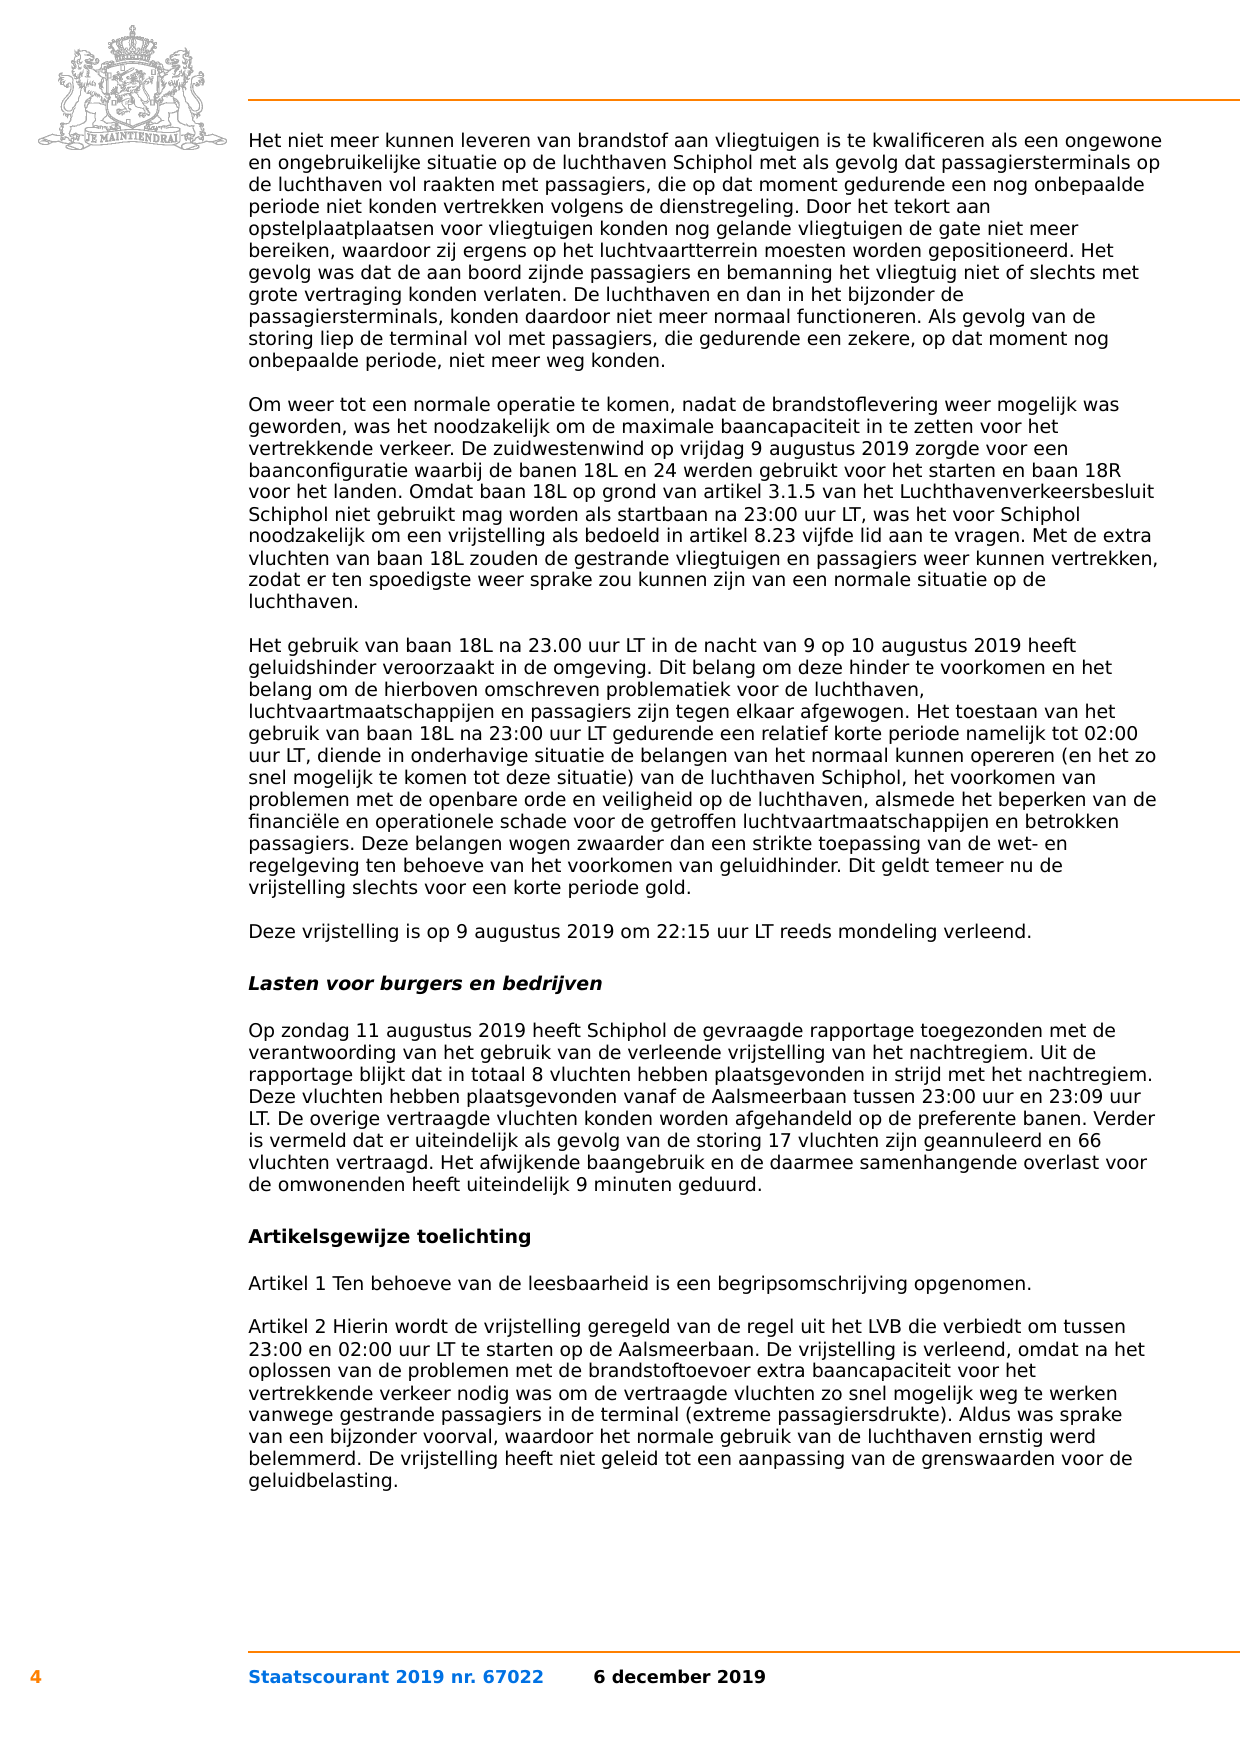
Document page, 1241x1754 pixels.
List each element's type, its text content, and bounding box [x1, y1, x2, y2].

picture [38, 25, 227, 150]
text Het niet meer kunnen leveren van brandstof aan vliegtuigen is te kwalificeren als een ongewone en ongebruikelijke situatie op de luchthaven Schiphol met als gevolg dat passagiersterminals op de luchthaven vol raakten met passagiers, die op dat moment gedurende een nog onbepaalde periode niet konden vertrekken volgens de dienstregeling. Door het tekort aan opstelplaatplaatsen voor vliegtuigen konden nog gelande vliegtuigen de gate niet meer bereiken, waardoor zij ergens op het luchtvaartterrein moesten worden gepositioneerd. Het gevolg was dat de aan boord zijnde passagiers en bemanning het vliegtuig niet of slechts met grote vertraging konden verlaten. De luchthaven en dan in het bijzonder de passagiersterminals, konden daardoor niet meer normaal functioneren. Als gevolg van de storing liep de terminal vol met passagiers, die gedurende een zekere, op dat moment nog onbepaalde periode, niet meer weg konden. [248, 130, 1163, 372]
subtitle Lasten voor burgers en bedrijven [248, 973, 1163, 995]
subtitle Artikelsgewijze toelichting [248, 1226, 1163, 1248]
text Artikel 1 Ten behoeve van de leesbaarheid is een begripsomschrijving opgenomen. [248, 1273, 1163, 1294]
text Artikel 2 Hierin wordt de vrijstelling geregeld van de regel uit het LVB die verbiedt om tussen 23:00 en 02:00 uur LT te starten op de Aalsmeerbaan. De vrijstelling is verleend, omdat na het oplossen van de problemen met de brandstoftoevoer extra baancapaciteit voor het vertrekkende verkeer nodig was om de vertraagde vluchten zo snel mogelijk weg te werken vanwege gestrande passagiers in de terminal (extreme passagiersdrukte). Aldus was sprake van een bijzonder voorval, waardoor het normale gebruik van de luchthaven ernstig werd belemmerd. De vrijstelling heeft niet geleid tot een aanpassing van de grenswaarden voor de geluidbelasting. [248, 1316, 1163, 1492]
text Het gebruik van baan 18L na 23.00 uur LT in de nacht van 9 op 10 augustus 2019 heeft geluidshinder veroorzaakt in de omgeving. Dit belang om deze hinder te voorkomen en het belang om de hierboven omschreven problematiek voor de luchthaven, luchtvaartmaatschappijen en passagiers zijn tegen elkaar afgewogen. Het toestaan van het gebruik van baan 18L na 23:00 uur LT gedurende een relatief korte periode namelijk tot 02:00 uur LT, diende in onderhavige situatie de belangen van het normaal kunnen opereren (en het zo snel mogelijk te komen tot deze situatie) van de luchthaven Schiphol, het voorkomen van problemen met de openbare orde en veiligheid op de luchthaven, alsmede het beperken van de financiële en operationele schade voor de getroffen luchtvaartmaatschappijen en betrokken passagiers. Deze belangen wogen zwaarder dan een strikte toepassing van de wet- en regelgeving ten behoeve van het voorkomen van geluidhinder. Dit geldt temeer nu de vrijstelling slechts voor een korte periode gold. [248, 635, 1163, 899]
text Om weer tot een normale operatie te komen, nadat de brandstoflevering weer mogelijk was geworden, was het noodzakelijk om de maximale baancapaciteit in te zetten voor het vertrekkende verkeer. De zuidwestenwind op vrijdag 9 augustus 2019 zorgde voor een baanconfiguratie waarbij de banen 18L en 24 werden gebruikt voor het starten en baan 18R voor het landen. Omdat baan 18L op grond van artikel 3.1.5 van het Luchthavenverkeersbesluit Schiphol niet gebruikt mag worden als startbaan na 23:00 uur LT, was het voor Schiphol noodzakelijk om een vrijstelling als bedoeld in artikel 8.23 vijfde lid aan te vragen. Met de extra vluchten van baan 18L zouden de gestrande vliegtuigen en passagiers weer kunnen vertrekken, zodat er ten spoedigste weer sprake zou kunnen zijn van een normale situatie op de luchthaven. [248, 393, 1163, 613]
text Op zondag 11 augustus 2019 heeft Schiphol de gevraagde rapportage toegezonden met de verantwoording van het gebruik van de verleende vrijstelling van het nachtregiem. Uit de rapportage blijkt dat in totaal 8 vluchten hebben plaatsgevonden in strijd met het nachtregiem. Deze vluchten hebben plaatsgevonden vanaf de Aalsmeerbaan tussen 23:00 uur en 23:09 uur LT. De overige vertraagde vluchten konden worden afgehandeld op de preferente banen. Verder is vermeld dat er uiteindelijk als gevolg van de storing 17 vluchten zijn geannuleerd en 66 vluchten vertraagd. Het afwijkende baangebruik en de daarmee samenhangende overlast voor de omwonenden heeft uiteindelijk 9 minuten geduurd. [248, 1020, 1163, 1196]
text Deze vrijstelling is op 9 augustus 2019 om 22:15 uur LT reeds mondeling verleend. [248, 921, 1163, 943]
